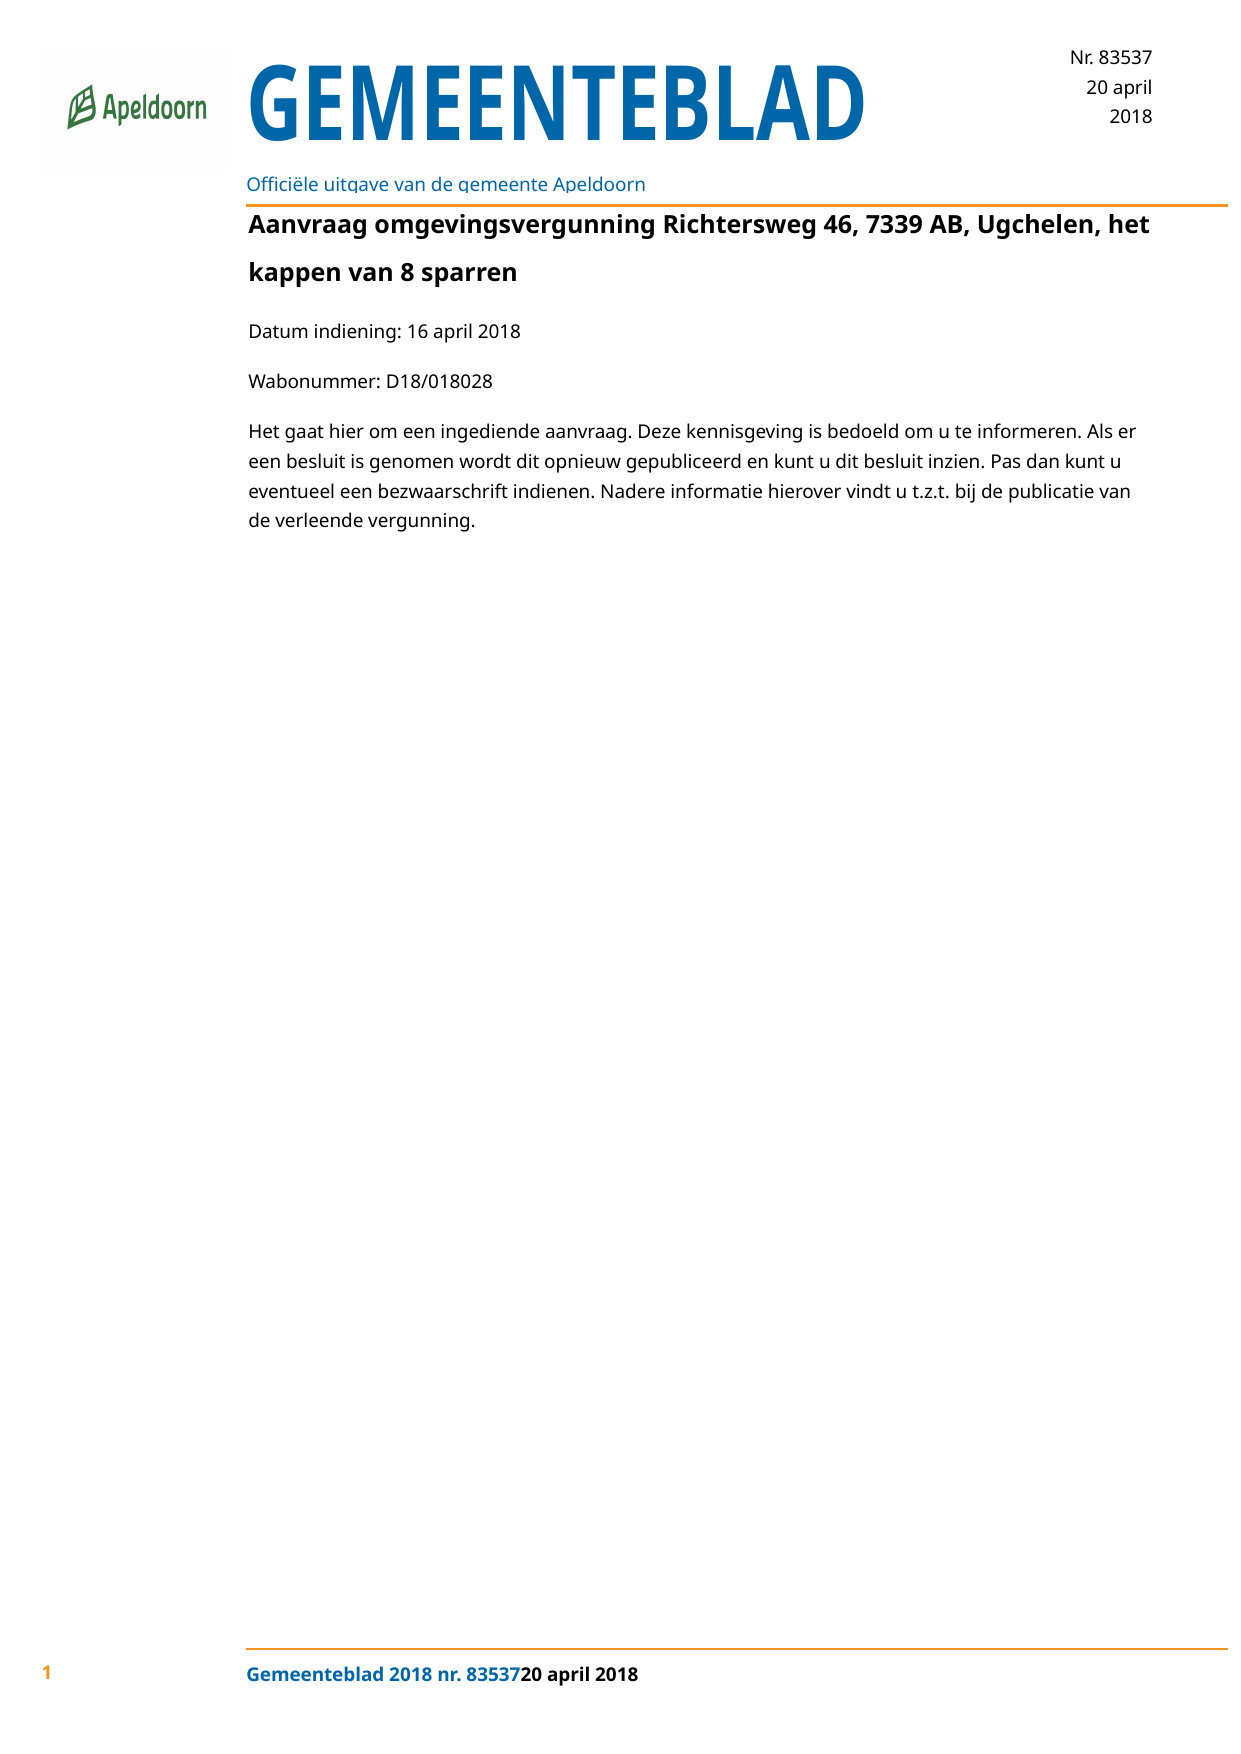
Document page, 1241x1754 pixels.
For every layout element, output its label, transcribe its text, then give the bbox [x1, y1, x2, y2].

text Aanvraag omgevingsvergunning Richtersweg 46, 7339 AB, Ugchelen, het kappen van 8 sparren [248, 207, 1152, 288]
text Datum indiening: 16 april 2018 [248, 318, 1152, 344]
text Wabonummer: D18/018028 [248, 368, 1152, 394]
text Het gaat hier om een ingediende aanvraag. Deze kennisgeving is bedoeld om u te informeren. Als er een besluit is genomen wordt dit opnieuw gepubliceerd en kunt u dit besluit inzien. Pas dan kunt u eventueel een bezwaarschrift indienen. Nadere informatie hierover vindt u t.z.t. bij de publicatie van de verleende vergunning. [248, 419, 1152, 533]
picture [41, 47, 231, 172]
